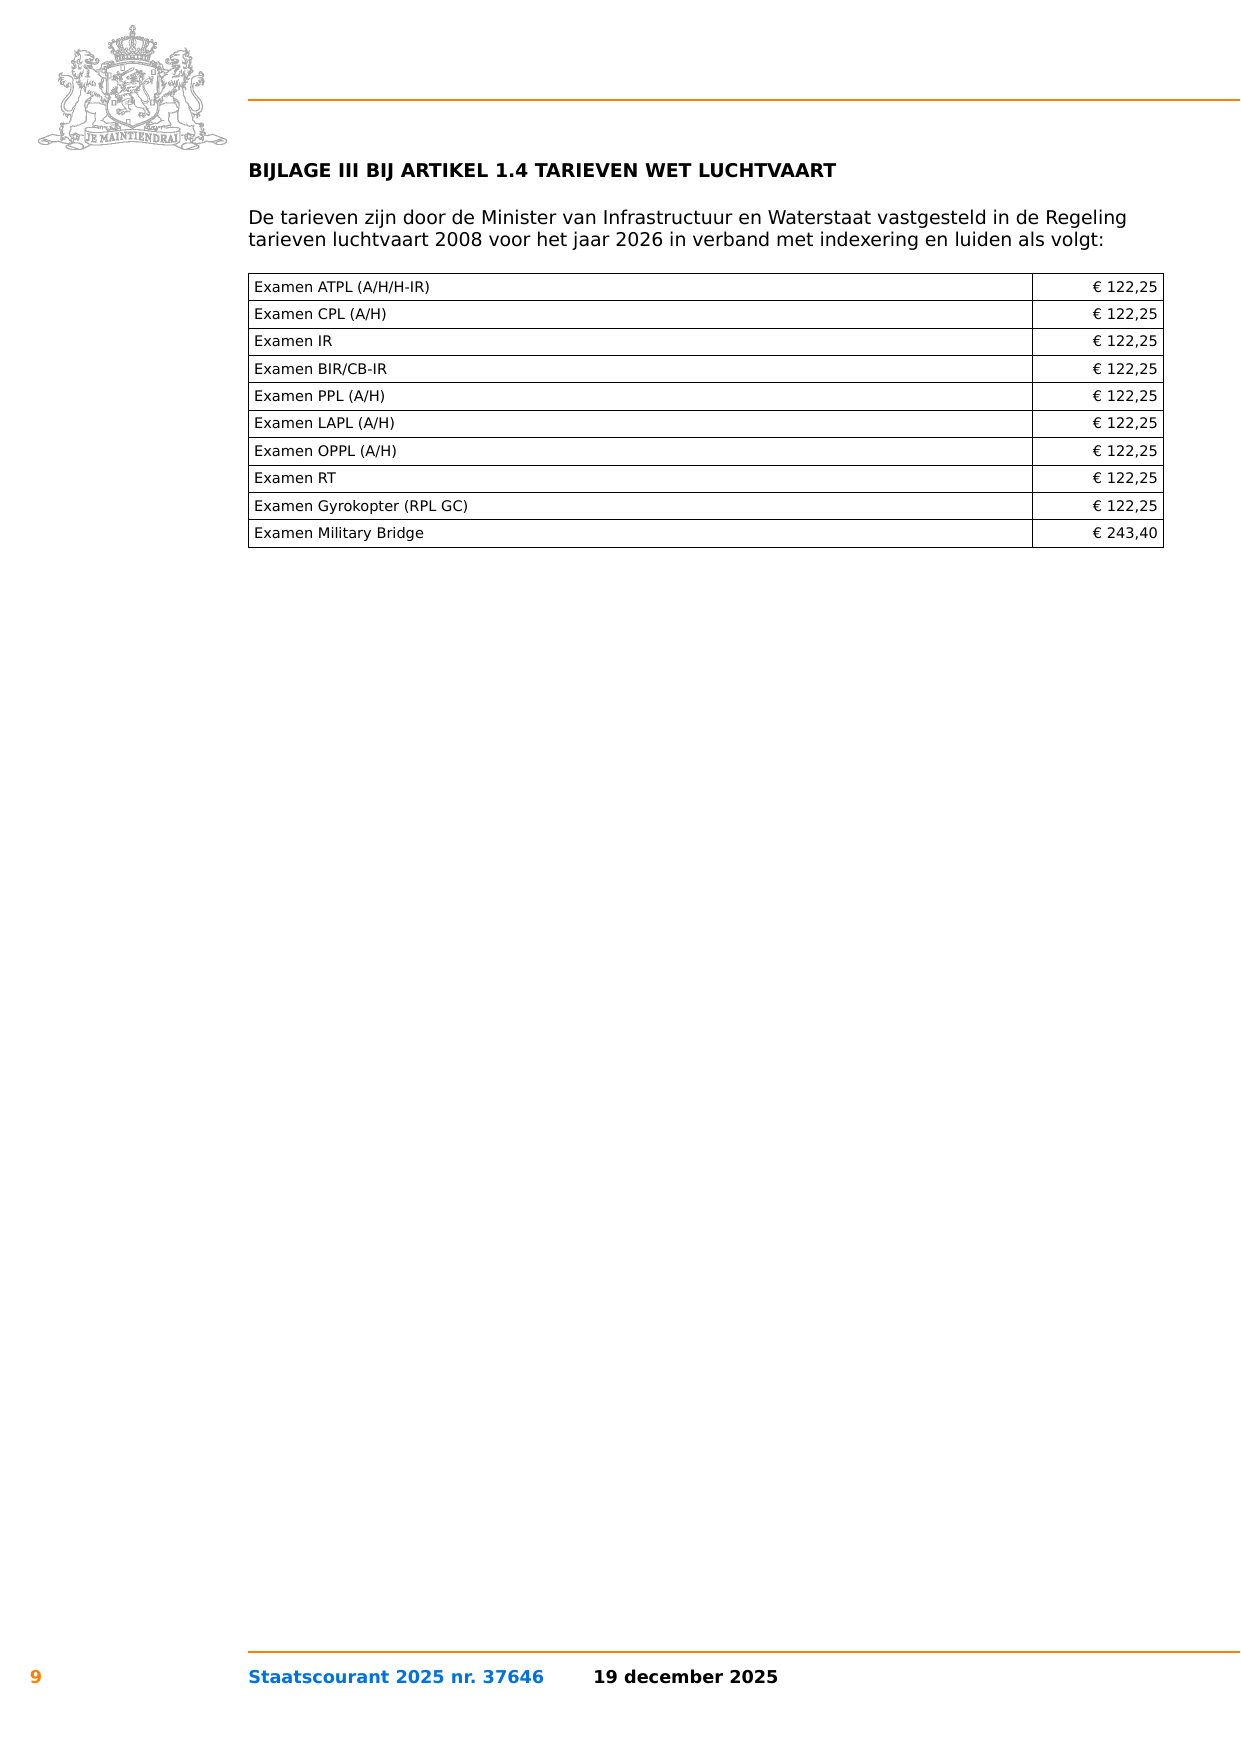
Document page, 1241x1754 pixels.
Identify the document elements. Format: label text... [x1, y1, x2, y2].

table_cell Examen Gyrokopter (RPL GC) [249, 493, 1032, 519]
table_cell Examen PPL (A/H) [249, 383, 1032, 410]
table_cell € 122,25 [1033, 356, 1163, 382]
table_cell Examen BIR/CB-IR [249, 356, 1032, 382]
table_cell Examen IR [249, 329, 1032, 355]
table_header € 122,25 [1033, 274, 1163, 300]
picture [38, 25, 227, 150]
table_cell € 243,40 [1033, 520, 1163, 547]
table_cell € 122,25 [1033, 411, 1163, 437]
text De tarieven zijn door de Minister van Infrastructuur en Waterstaat vastgesteld in de Regeling tarieven luchtvaart 2008 voor het jaar 2026 in verband met indexering en luiden als volgt: [248, 207, 1163, 251]
subtitle BIJLAGE III BIJ ARTIKEL 1.4 TARIEVEN WET LUCHTVAART [248, 160, 1163, 182]
table_cell € 122,25 [1033, 383, 1163, 410]
table_header Examen ATPL (A/H/H-IR) [249, 274, 1032, 300]
table_cell € 122,25 [1033, 493, 1163, 519]
table_cell Examen LAPL (A/H) [249, 411, 1032, 437]
table_cell Examen RT [249, 466, 1032, 492]
table_cell Examen CPL (A/H) [249, 301, 1032, 327]
table_cell € 122,25 [1033, 438, 1163, 464]
table_cell Examen OPPL (A/H) [249, 438, 1032, 464]
table_cell € 122,25 [1033, 301, 1163, 327]
table_cell € 122,25 [1033, 466, 1163, 492]
table_cell € 122,25 [1033, 329, 1163, 355]
table_cell Examen Military Bridge [249, 520, 1032, 547]
